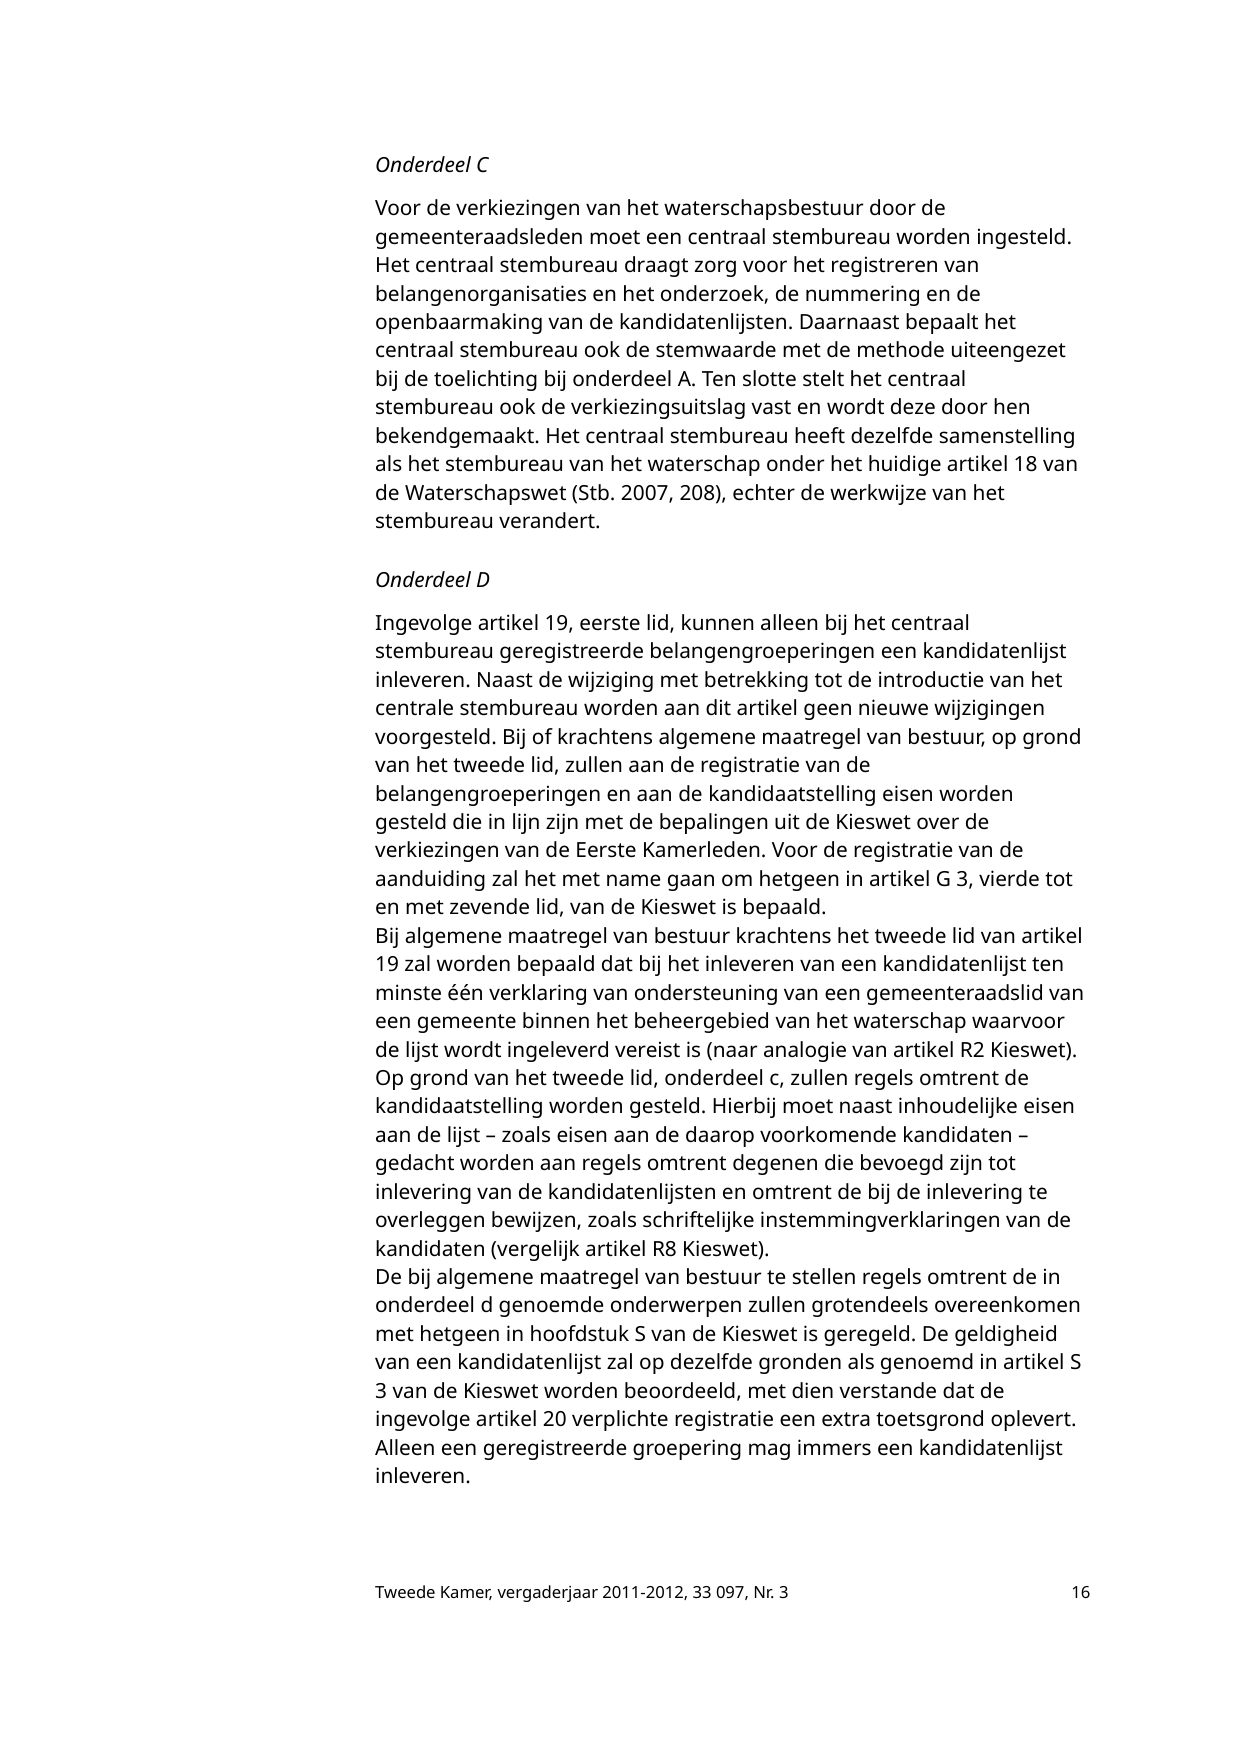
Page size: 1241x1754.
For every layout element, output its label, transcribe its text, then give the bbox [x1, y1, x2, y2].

text Bij algemene maatregel van bestuur krachtens het tweede lid van artikel 19 zal worden bepaald dat bij het inleveren van een kandidatenlijst ten minste één verklaring van ondersteuning van een gemeenteraadslid van een gemeente binnen het beheergebied van het waterschap waarvoor de lijst wordt ingeleverd vereist is (naar analogie van artikel R2 Kieswet). [375, 921, 1090, 1063]
text Voor de verkiezingen van het waterschapsbestuur door de gemeenteraadsleden moet een centraal stembureau worden ingesteld. Het centraal stembureau draagt zorg voor het registreren van belangenorganisaties en het onderzoek, de nummering en de openbaarmaking van de kandidatenlijsten. Daarnaast bepaalt het centraal stembureau ook de stemwaarde met de methode uiteengezet bij de toelichting bij onderdeel A. Ten slotte stelt het centraal stembureau ook de verkiezingsuitslag vast en wordt deze door hen bekendgemaakt. Het centraal stembureau heeft dezelfde samenstelling als het stembureau van het waterschap onder het huidige artikel 18 van de Waterschapswet (Stb. 2007, 208), echter de werkwijze van het stembureau verandert. [375, 193, 1090, 535]
text Ingevolge artikel 19, eerste lid, kunnen alleen bij het centraal stembureau geregistreerde belangengroeperingen een kandidatenlijst inleveren. Naast de wijziging met betrekking tot de introductie van het centrale stembureau worden aan dit artikel geen nieuwe wijzigingen voorgesteld. Bij of krachtens algemene maatregel van bestuur, op grond van het tweede lid, zullen aan de registratie van de belangengroeperingen en aan de kandidaatstelling eisen worden gesteld die in lijn zijn met de bepalingen uit de Kieswet over de verkiezingen van de Eerste Kamerleden. Voor de registratie van de aanduiding zal het met name gaan om hetgeen in artikel G 3, vierde tot en met zevende lid, van de Kieswet is bepaald. [375, 608, 1090, 921]
text Onderdeel D [375, 565, 1090, 593]
text Op grond van het tweede lid, onderdeel c, zullen regels omtrent de kandidaatstelling worden gesteld. Hierbij moet naast inhoudelijke eisen aan de lijst – zoals eisen aan de daarop voorkomende kandidaten – gedacht worden aan regels omtrent degenen die bevoegd zijn tot inlevering van de kandidatenlijsten en omtrent de bij de inlevering te overleggen bewijzen, zoals schriftelijke instemmingverklaringen van de kandidaten (vergelijk artikel R8 Kieswet). [375, 1063, 1090, 1262]
text Onderdeel C [375, 150, 1090, 178]
text De bij algemene maatregel van bestuur te stellen regels omtrent de in onderdeel d genoemde onderwerpen zullen grotendeels overeenkomen met hetgeen in hoofdstuk S van de Kieswet is geregeld. De geldigheid van een kandidatenlijst zal op dezelfde gronden als genoemd in artikel S 3 van de Kieswet worden beoordeeld, met dien verstande dat de ingevolge artikel 20 verplichte registratie een extra toetsgrond oplevert. Alleen een geregistreerde groepering mag immers een kandidatenlijst inleveren. [375, 1262, 1090, 1490]
